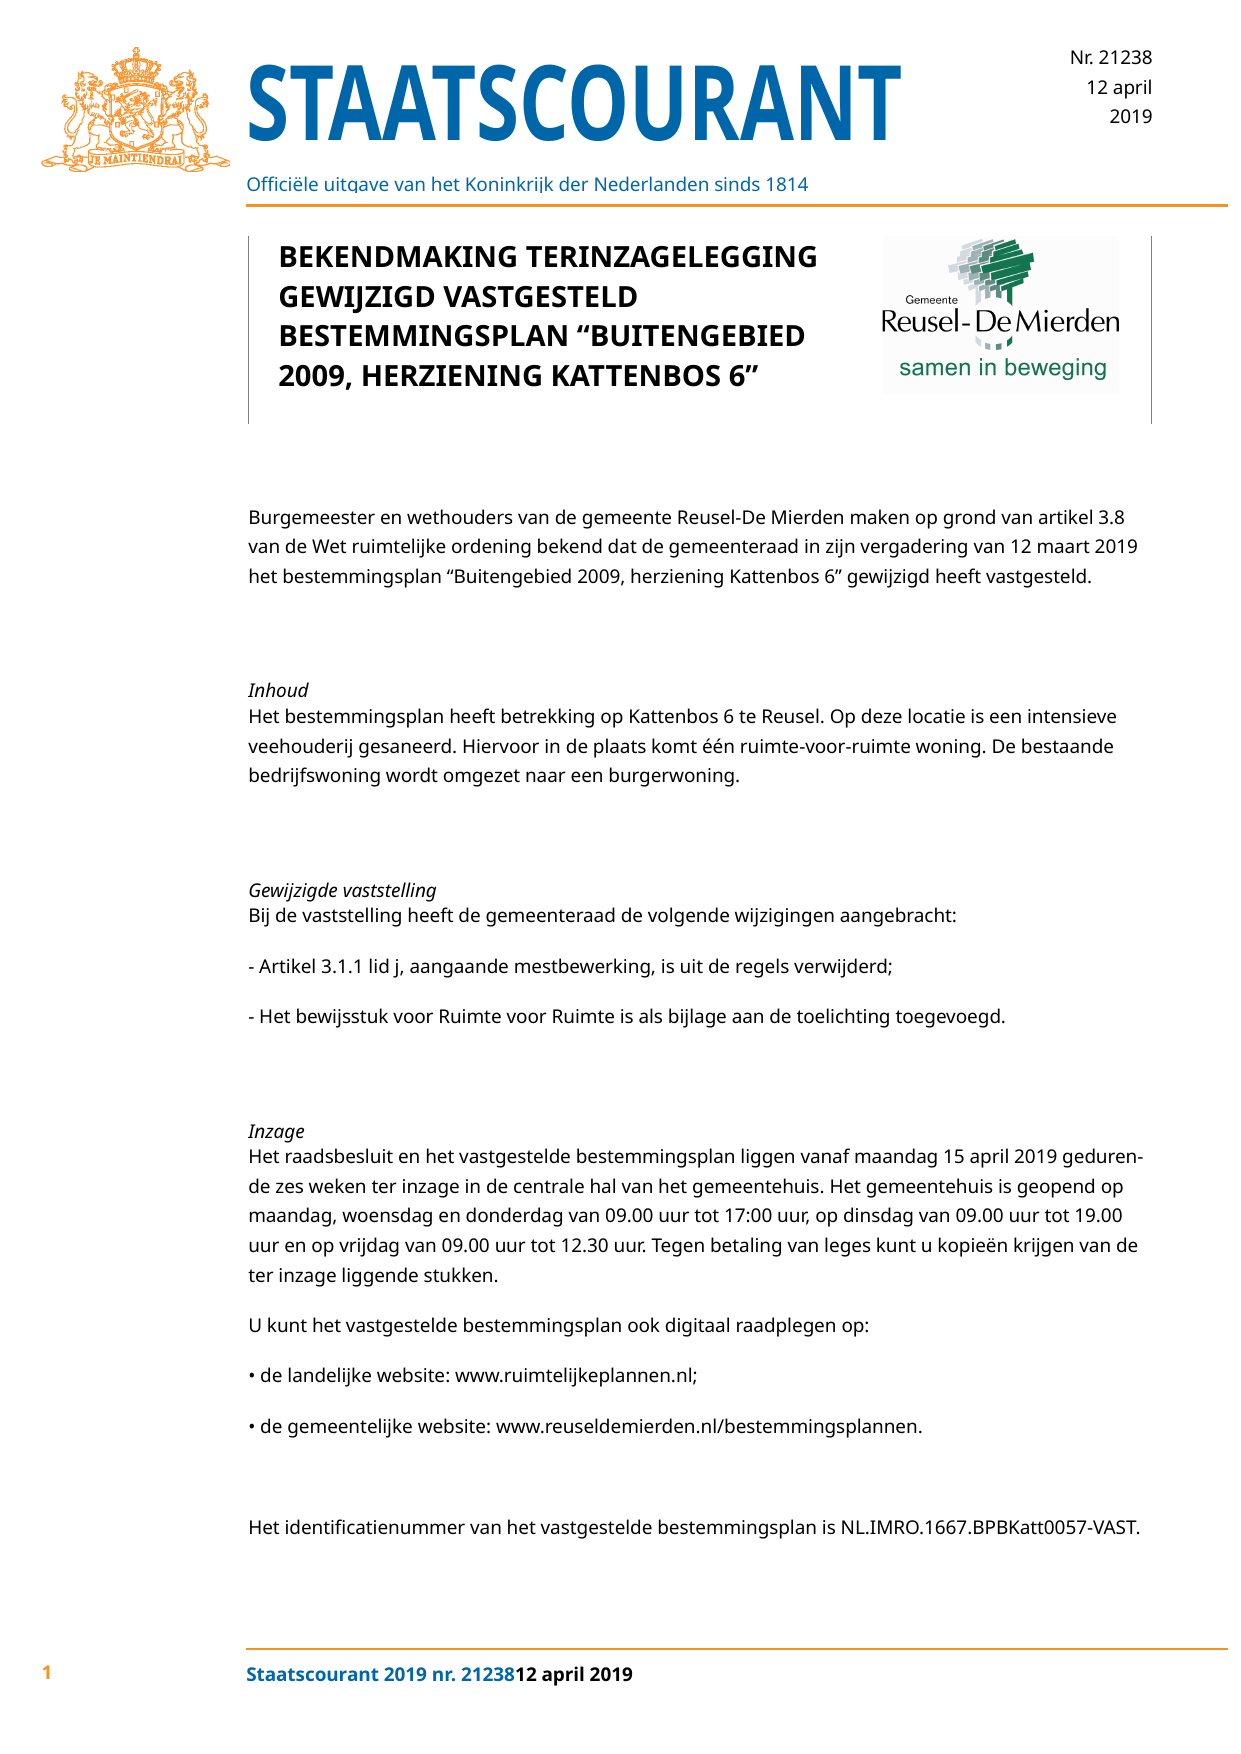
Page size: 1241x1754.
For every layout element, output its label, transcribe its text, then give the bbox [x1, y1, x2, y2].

picture [41, 47, 231, 172]
text Bij de vaststelling heeft de gemeenteraad de volgende wijzigingen aangebracht: [248, 903, 1152, 928]
text Burgemeester en wethouders van de gemeente Reusel-De Mierden maken op grond van artikel 3.8 van de Wet ruimtelijke ordening bekend dat de gemeenteraad in zijn vergadering van 12 maart 2019 het bestemmingsplan “Buitengebied 2009, herziening Kattenbos 6” gewijzigd heeft vastgesteld. [248, 504, 1152, 589]
text Het identificatienummer van het vastgestelde bestemmingsplan is NL.IMRO.1667.BPBKatt0057-VAST. [248, 1514, 1152, 1540]
text • de landelijke website: www.ruimtelijkeplannen.nl; [248, 1363, 1152, 1388]
picture [882, 236, 1119, 394]
table_header BEKENDMAKING TERINZAGELEGGING GEWIJZIGD VASTGESTELD BESTEMMINGSPLAN “BUITENGEBIED 2009, HERZIENING KATTENBOS 6” [249, 236, 850, 424]
text Inhoud [248, 678, 1152, 703]
text Het raadsbesluit en het vastgestelde bestemmingsplan liggen vanaf maandag 15 april 2019 geduren-de zes weken ter inzage in de centrale hal van het gemeentehuis. Het gemeentehuis is geopend op maandag, woensdag en donderdag van 09.00 uur tot 17:00 uur, op dinsdag van 09.00 uur tot 19.00 uur en op vrijdag van 09.00 uur tot 12.30 uur. Tegen betaling van leges kunt u kopieën krijgen van de ter inzage liggende stukken. [248, 1143, 1152, 1288]
text Gewijzigde vaststelling [248, 877, 1152, 903]
text • de gemeentelijke website: www.reuseldemierden.nl/bestemmingsplannen. [248, 1413, 1152, 1439]
text - Het bewijsstuk voor Ruimte voor Ruimte is als bijlage aan de toelichting toegevoegd. [248, 1003, 1152, 1029]
table_header [850, 236, 1151, 424]
text - Artikel 3.1.1 lid j, aangaande mestbewerking, is uit de regels verwijderd; [248, 953, 1152, 979]
text Inzage [248, 1118, 1152, 1143]
text U kunt het vastgestelde bestemmingsplan ook digitaal raadplegen op: [248, 1312, 1152, 1338]
text Het bestemmingsplan heeft betrekking op Kattenbos 6 te Reusel. Op deze locatie is een intensieve veehouderij gesaneerd. Hiervoor in de plaats komt één ruimte-voor-ruimte woning. De bestaande bedrijfswoning wordt omgezet naar een burgerwoning. [248, 703, 1152, 788]
